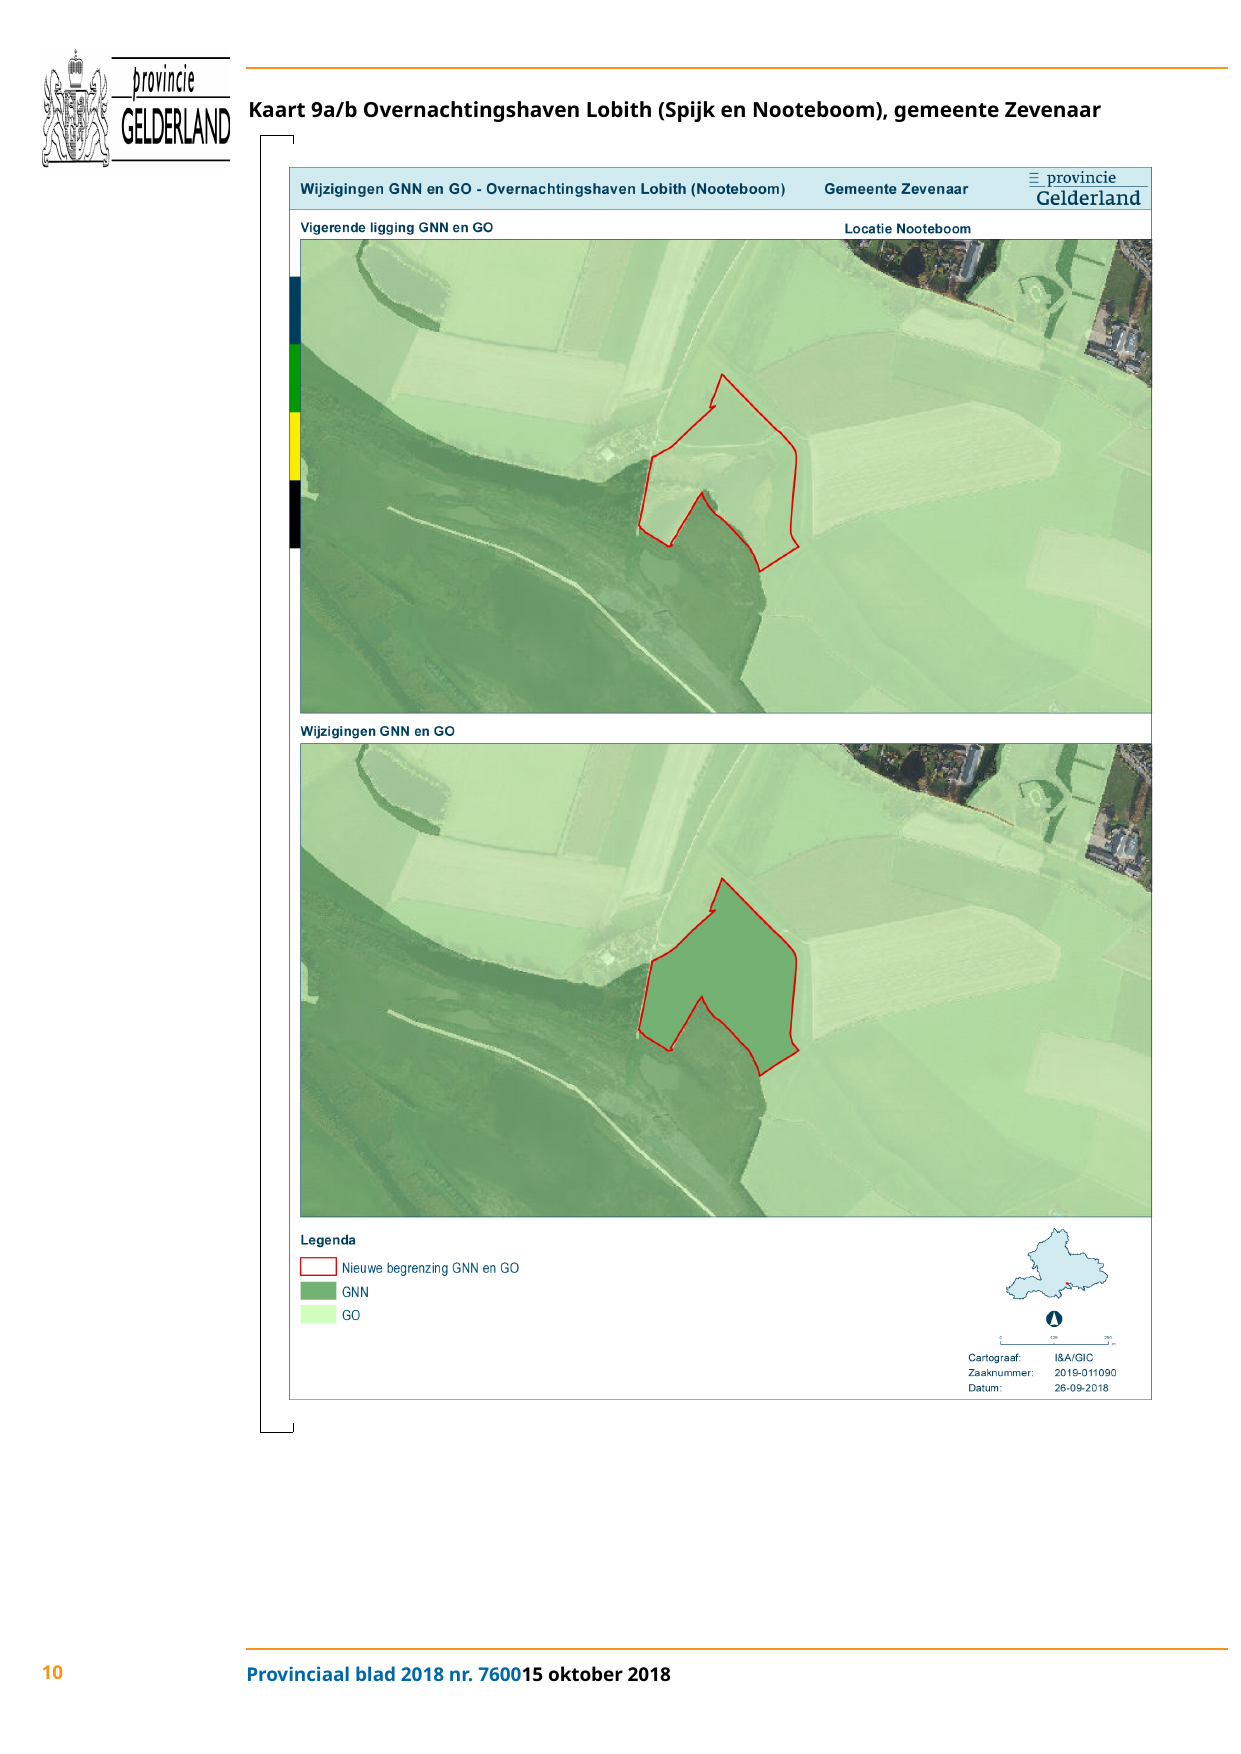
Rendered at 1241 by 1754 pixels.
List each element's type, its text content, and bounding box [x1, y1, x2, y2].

picture [41, 47, 231, 172]
text Kaart 9a/b Overnachtingshaven Lobith (Spijk en Nooteboom), gemeente Zevenaar [248, 95, 1152, 123]
picture [268, 144, 1173, 1423]
